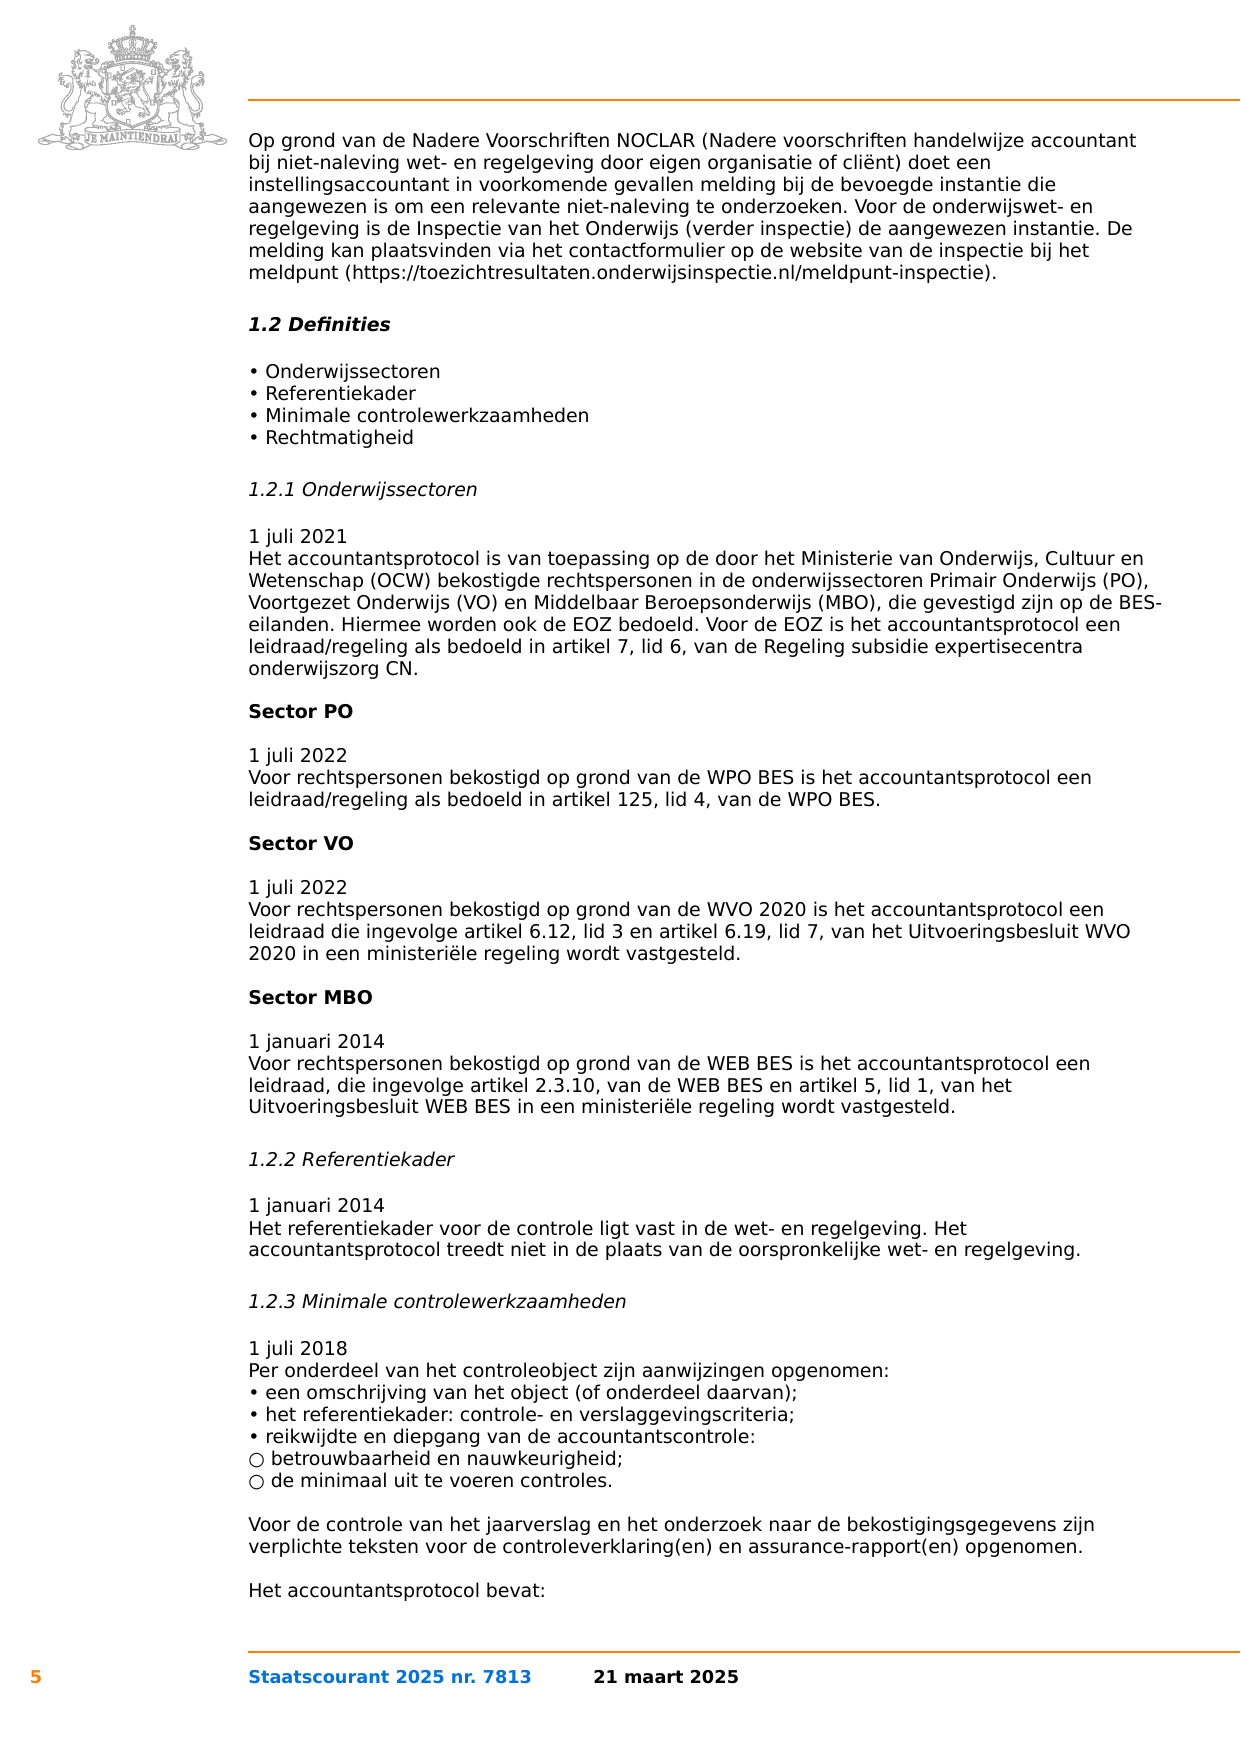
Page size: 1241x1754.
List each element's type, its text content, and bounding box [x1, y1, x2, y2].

text • Referentiekader [248, 383, 1163, 405]
text Op grond van de Nadere Voorschriften NOCLAR (Nadere voorschriften handelwijze accountant bij niet-naleving wet- en regelgeving door eigen organisatie of cliënt) doet een instellingsaccountant in voorkomende gevallen melding bij de bevoegde instantie die aangewezen is om een relevante niet-naleving te onderzoeken. Voor de onderwijswet- en regelgeving is de Inspectie van het Onderwijs (verder inspectie) de aangewezen instantie. De melding kan plaatsvinden via het contactformulier op de website van de inspectie bij het meldpunt (https://toezichtresultaten.onderwijsinspectie.nl/meldpunt-inspectie). [248, 130, 1163, 284]
subtitle 1.2.1 Onderwijssectoren [248, 479, 1163, 501]
text • Minimale controlewerkzaamheden [248, 405, 1163, 427]
text 1 januari 2014 [248, 1031, 1163, 1052]
subtitle Sector MBO [248, 987, 1163, 1009]
text Per onderdeel van het controleobject zijn aanwijzingen opgenomen: [248, 1360, 1163, 1382]
text 1 juli 2021 [248, 526, 1163, 548]
text • het referentiekader: controle- en verslaggevingscriteria; [248, 1404, 1163, 1426]
picture [38, 25, 227, 150]
text 1 juli 2022 [248, 745, 1163, 767]
text Voor rechtspersonen bekostigd op grond van de WPO BES is het accountantsprotocol een leidraad/regeling als bedoeld in artikel 125, lid 4, van de WPO BES. [248, 767, 1163, 811]
text 1 juli 2022 [248, 877, 1163, 899]
subtitle Sector PO [248, 701, 1163, 723]
subtitle 1.2 Definities [248, 314, 1163, 336]
text Het accountantsprotocol is van toepassing op de door het Ministerie van Onderwijs, Cultuur en Wetenschap (OCW) bekostigde rechtspersonen in de onderwijssectoren Primair Onderwijs (PO), Voortgezet Onderwijs (VO) en Middelbaar Beroepsonderwijs (MBO), die gevestigd zijn op de BES-eilanden. Hiermee worden ook de EOZ bedoeld. Voor de EOZ is het accountantsprotocol een leidraad/regeling als bedoeld in artikel 7, lid 6, van de Regeling subsidie expertisecentra onderwijszorg CN. [248, 548, 1163, 679]
text • Rechtmatigheid [248, 427, 1163, 449]
text Voor de controle van het jaarverslag en het onderzoek naar de bekostigingsgegevens zijn verplichte teksten voor de controleverklaring(en) en assurance-rapport(en) opgenomen. [248, 1514, 1163, 1558]
text 1 januari 2014 [248, 1195, 1163, 1217]
text ○ de minimaal uit te voeren controles. [248, 1470, 1163, 1492]
text • Onderwijssectoren [248, 361, 1163, 383]
text Voor rechtspersonen bekostigd op grond van de WEB BES is het accountantsprotocol een leidraad, die ingevolge artikel 2.3.10, van de WEB BES en artikel 5, lid 1, van het Uitvoeringsbesluit WEB BES in een ministeriële regeling wordt vastgesteld. [248, 1052, 1163, 1118]
text Voor rechtspersonen bekostigd op grond van de WVO 2020 is het accountantsprotocol een leidraad die ingevolge artikel 6.12, lid 3 en artikel 6.19, lid 7, van het Uitvoeringsbesluit WVO 2020 in een ministeriële regeling wordt vastgesteld. [248, 899, 1163, 965]
subtitle 1.2.2 Referentiekader [248, 1148, 1163, 1170]
text ○ betrouwbaarheid en nauwkeurigheid; [248, 1448, 1163, 1470]
text • reikwijdte en diepgang van de accountantscontrole: [248, 1426, 1163, 1448]
text 1 juli 2018 [248, 1338, 1163, 1360]
text • een omschrijving van het object (of onderdeel daarvan); [248, 1382, 1163, 1404]
subtitle 1.2.3 Minimale controlewerkzaamheden [248, 1291, 1163, 1313]
text Het referentiekader voor de controle ligt vast in de wet- en regelgeving. Het accountantsprotocol treedt niet in de plaats van de oorspronkelijke wet- en regelgeving. [248, 1217, 1163, 1261]
subtitle Sector VO [248, 833, 1163, 855]
text Het accountantsprotocol bevat: [248, 1580, 1163, 1602]
